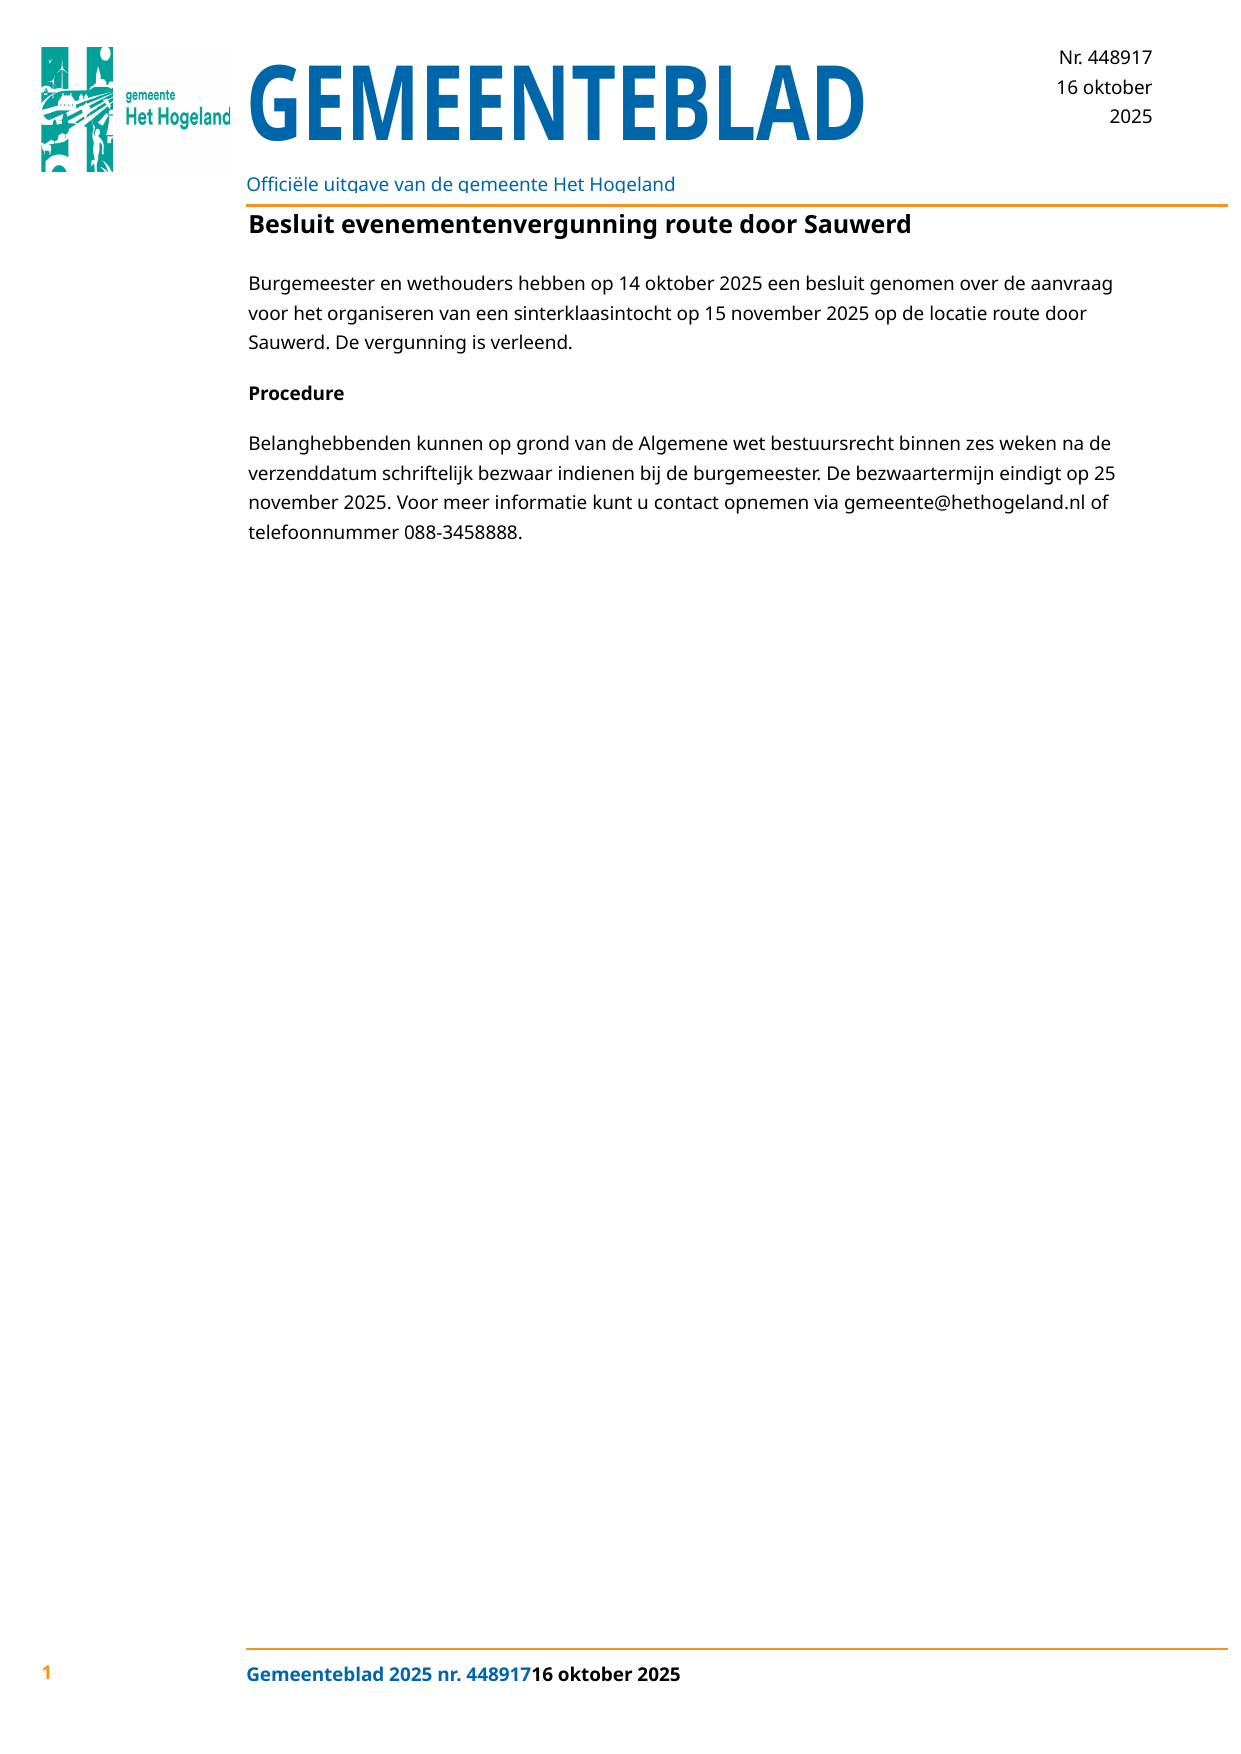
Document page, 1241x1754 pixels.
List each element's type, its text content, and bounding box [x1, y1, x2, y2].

picture [41, 47, 231, 172]
text Procedure [248, 380, 1152, 406]
text Belanghebbenden kunnen op grond van de Algemene wet bestuursrecht binnen zes weken na de verzenddatum schriftelijk bezwaar indienen bij de burgemeester. De bezwaartermijn eindigt op 25 november 2025. Voor meer informatie kunt u contact opnemen via gemeente@hethogeland.nl of telefoonnummer 088-3458888. [248, 430, 1152, 545]
text Besluit evenementenvergunning route door Sauwerd [248, 207, 1152, 241]
text Burgemeester en wethouders hebben op 14 oktober 2025 een besluit genomen over de aanvraag voor het organiseren van een sinterklaasintocht op 15 november 2025 op de locatie route door Sauwerd. De vergunning is verleend. [248, 270, 1152, 355]
